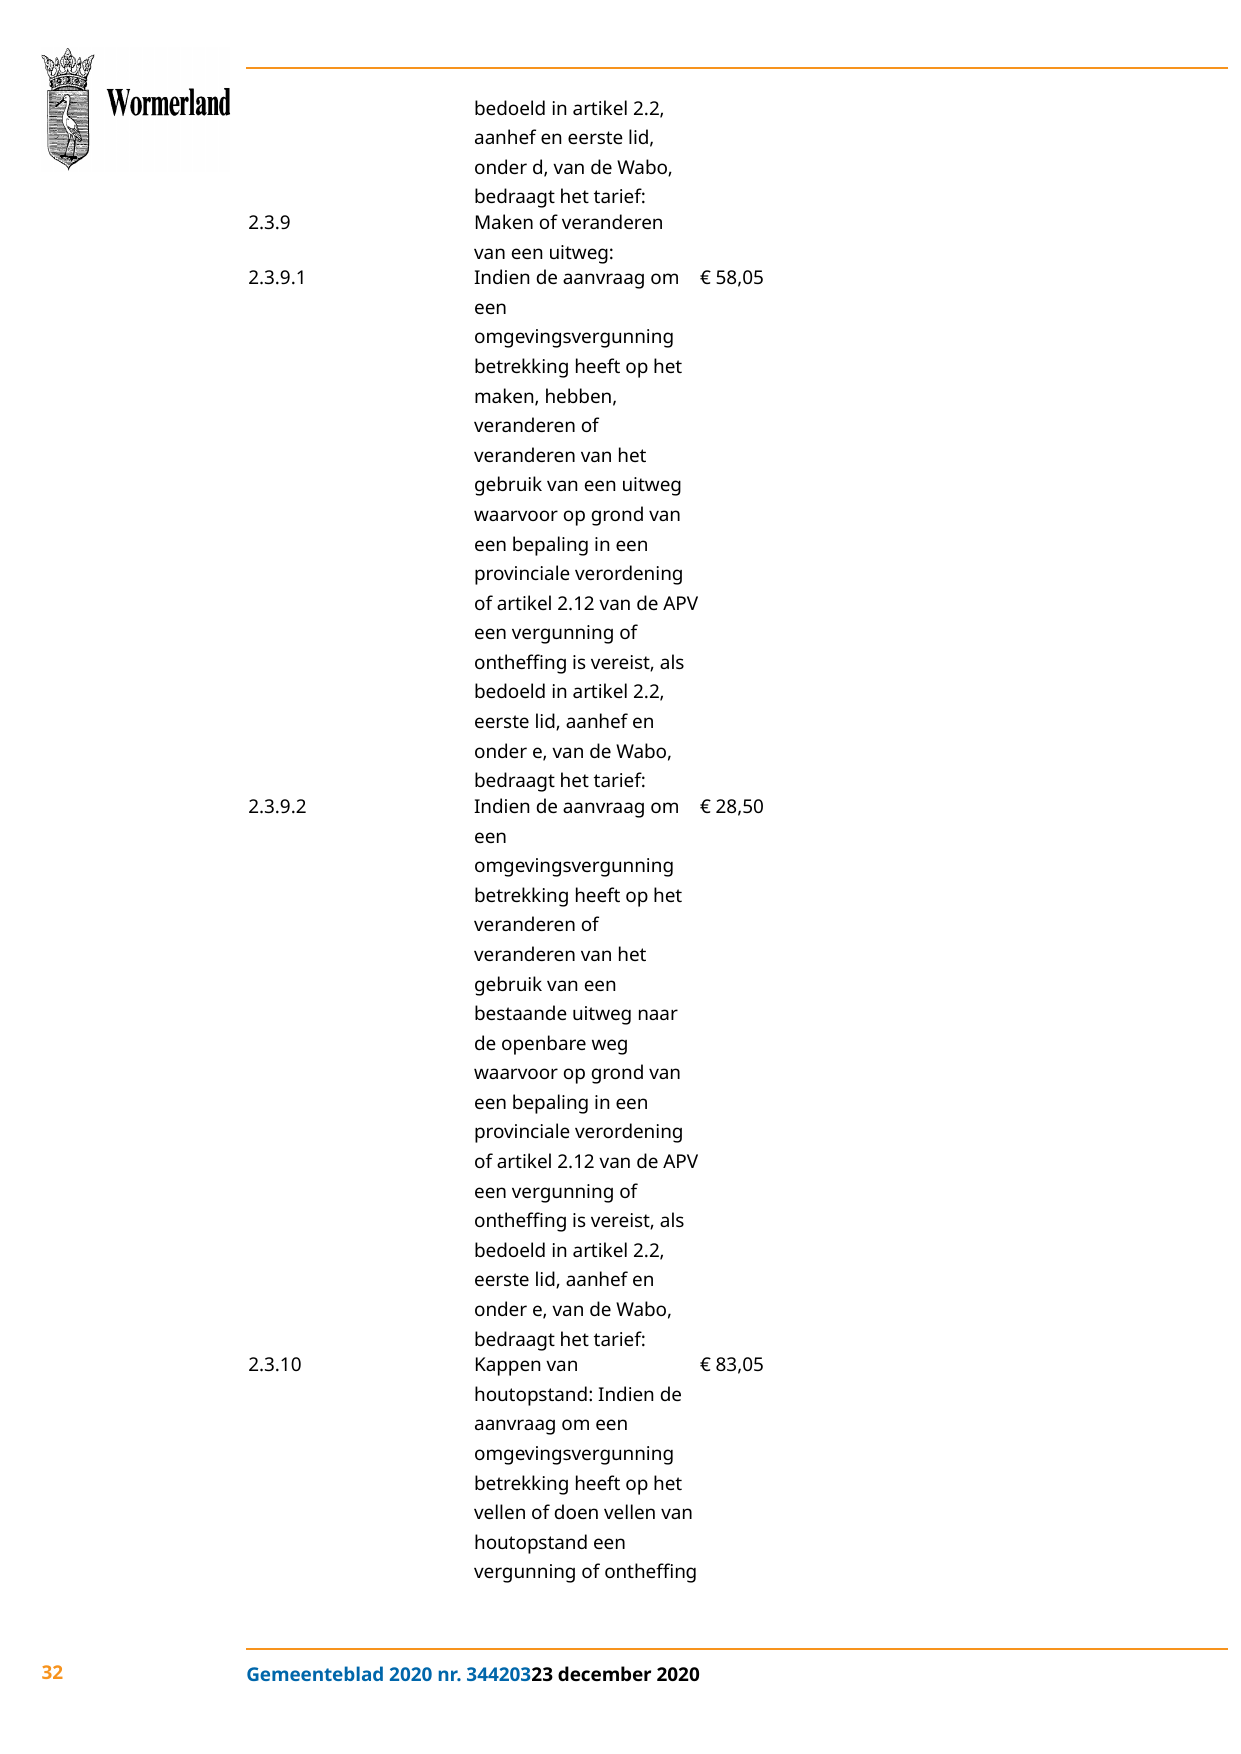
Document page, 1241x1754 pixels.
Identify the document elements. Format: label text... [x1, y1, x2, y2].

table_cell [926, 265, 1152, 793]
table_cell [926, 1351, 1152, 1584]
table_cell 2.3.10 [248, 1351, 474, 1584]
table_cell [926, 793, 1152, 1351]
table_cell [248, 95, 474, 209]
table_cell bedoeld in artikel 2.2, aanhef en eerste lid, onder d, van de Wabo, bedraagt het tarief: [474, 95, 700, 209]
table_cell 2.3.9.1 [248, 265, 474, 793]
table_cell [926, 209, 1152, 264]
table_cell 2.3.9.2 [248, 793, 474, 1351]
table_cell € 28,50 [700, 793, 926, 1351]
picture [41, 47, 231, 172]
table_cell [700, 95, 926, 209]
table_cell 2.3.9 [248, 209, 474, 264]
table_cell [700, 209, 926, 264]
table_cell Kappen van houtopstand: Indien de aanvraag om een omgevingsvergunning betrekking heeft op het vellen of doen vellen van houtopstand een vergunning of ontheffing [474, 1351, 700, 1584]
table_cell [926, 95, 1152, 209]
table_cell Indien de aanvraag om een omgevingsvergunning betrekking heeft op het maken, hebben, veranderen of veranderen van het gebruik van een uitweg waarvoor op grond van een bepaling in een provinciale verordening of artikel 2.12 van de APV een vergunning of ontheffing is vereist, als bedoeld in artikel 2.2, eerste lid, aanhef en onder e, van de Wabo, bedraagt het tarief: [474, 265, 700, 793]
table_cell € 83,05 [700, 1351, 926, 1584]
table_cell Indien de aanvraag om een omgevingsvergunning betrekking heeft op het veranderen of veranderen van het gebruik van een bestaande uitweg naar de openbare weg waarvoor op grond van een bepaling in een provinciale verordening of artikel 2.12 van de APV een vergunning of ontheffing is vereist, als bedoeld in artikel 2.2, eerste lid, aanhef en onder e, van de Wabo, bedraagt het tarief: [474, 793, 700, 1351]
table_cell € 58,05 [700, 265, 926, 793]
table_cell Maken of veranderen van een uitweg: [474, 209, 700, 264]
